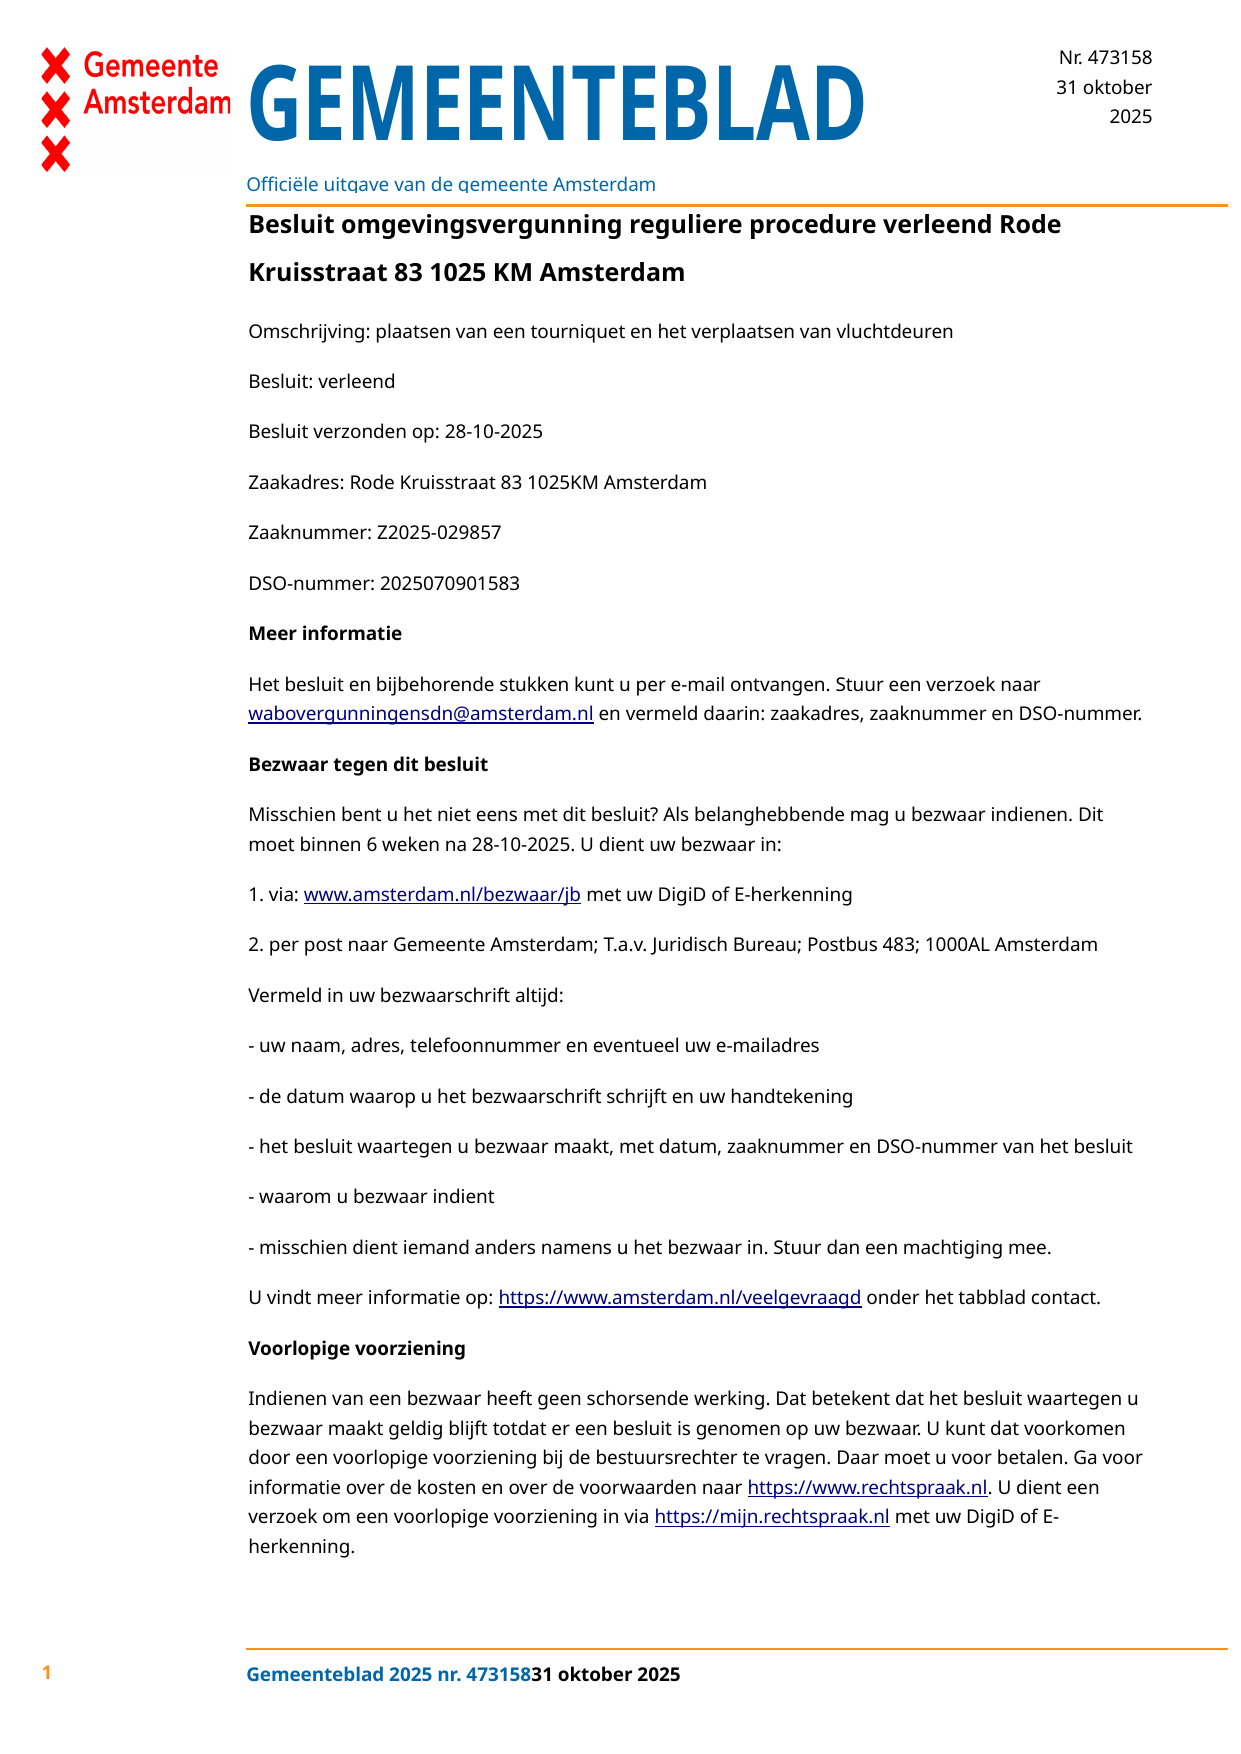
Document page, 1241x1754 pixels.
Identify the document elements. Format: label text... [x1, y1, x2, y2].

text Misschien bent u het niet eens met dit besluit? Als belanghebbende mag u bezwaar indienen. Dit moet binnen 6 weken na 28-10-2025. U dient uw bezwaar in: [248, 801, 1152, 857]
text - het besluit waartegen u bezwaar maakt, met datum, zaaknummer en DSO-nummer van het besluit [248, 1133, 1152, 1159]
text Besluit omgevingsvergunning reguliere procedure verleend Rode Kruisstraat 83 1025 KM Amsterdam [248, 207, 1152, 288]
text DSO-nummer: 2025070901583 [248, 570, 1152, 596]
text - misschien dient iemand anders namens u het bezwaar in. Stuur dan een machtiging mee. [248, 1234, 1152, 1260]
text Voorlopige voorziening [248, 1335, 1152, 1361]
text U vindt meer informatie op: https://www.amsterdam.nl/veelgevraagd onder het tabblad contact. [248, 1284, 1152, 1310]
text 1. via: www.amsterdam.nl/bezwaar/jb met uw DigiD of E-herkenning [248, 881, 1152, 907]
text - uw naam, adres, telefoonnummer en eventueel uw e-mailadres [248, 1032, 1152, 1058]
text 2. per post naar Gemeente Amsterdam; T.a.v. Juridisch Bureau; Postbus 483; 1000AL Amsterdam [248, 932, 1152, 957]
text Vermeld in uw bezwaarschrift altijd: [248, 982, 1152, 1008]
text Omschrijving: plaatsen van een tourniquet en het verplaatsen van vluchtdeuren [248, 318, 1152, 344]
text Indienen van een bezwaar heeft geen schorsende werking. Dat betekent dat het besluit waartegen u bezwaar maakt geldig blijft totdat er een besluit is genomen op uw bezwaar. U kunt dat voorkomen door een voorlopige voorziening bij de bestuursrechter te vragen. Daar moet u voor betalen. Ga voor informatie over de kosten en over de voorwaarden naar https://www.rechtspraak.nl. U dient een verzoek om een voorlopige voorziening in via https://mijn.rechtspraak.nl met uw DigiD of E-herkenning. [248, 1385, 1152, 1559]
picture [41, 47, 231, 172]
text Besluit: verleend [248, 368, 1152, 394]
text Zaaknummer: Z2025-029857 [248, 519, 1152, 545]
text Het besluit en bijbehorende stukken kunt u per e-mail ontvangen. Stuur een verzoek naar wabovergunningensdn@amsterdam.nl en vermeld daarin: zaakadres, zaaknummer en DSO-nummer. [248, 671, 1152, 726]
text - de datum waarop u het bezwaarschrift schrijft en uw handtekening [248, 1083, 1152, 1109]
text Zaakadres: Rode Kruisstraat 83 1025KM Amsterdam [248, 469, 1152, 495]
text Besluit verzonden op: 28-10-2025 [248, 419, 1152, 444]
text Meer informatie [248, 620, 1152, 646]
text - waarom u bezwaar indient [248, 1184, 1152, 1209]
text Bezwaar tegen dit besluit [248, 751, 1152, 777]
